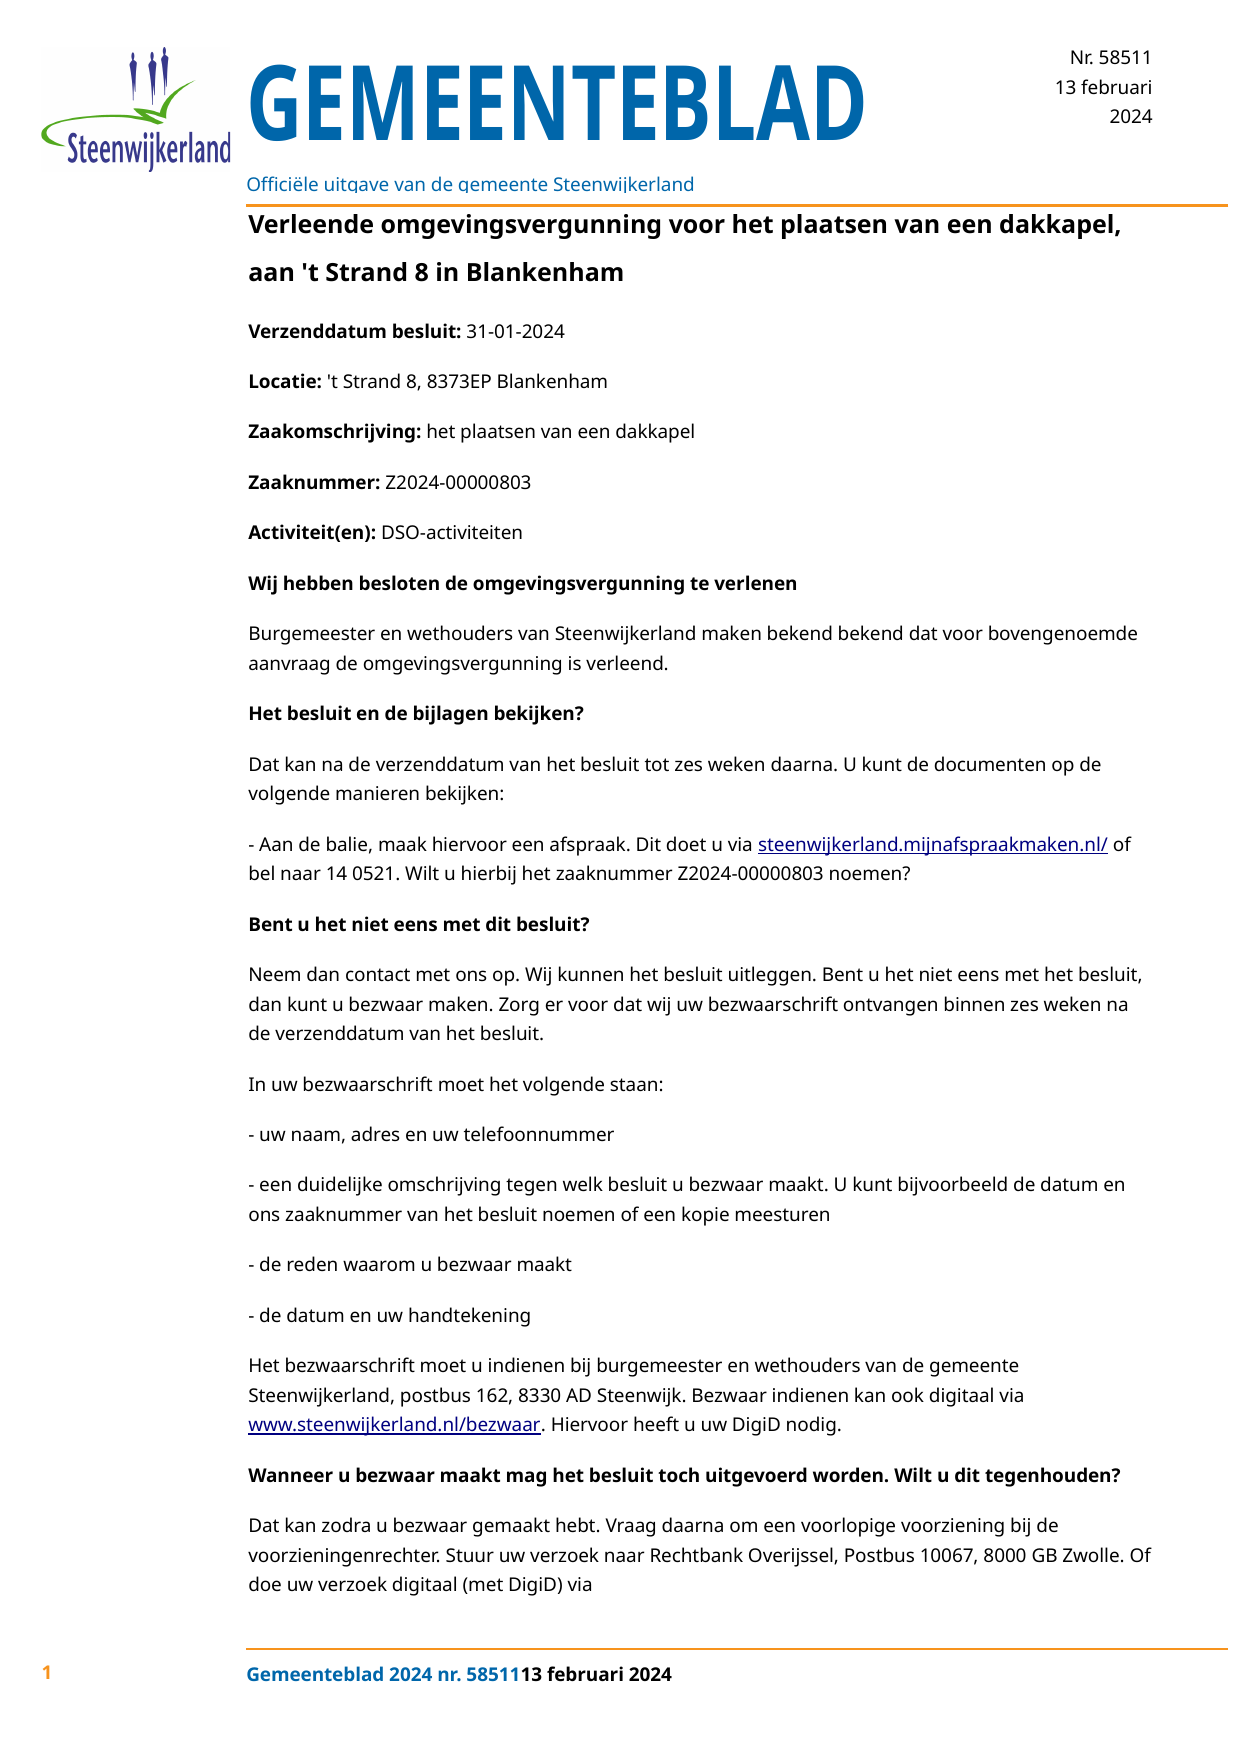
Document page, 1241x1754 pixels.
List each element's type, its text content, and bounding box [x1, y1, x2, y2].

text Wanneer u bezwaar maakt mag het besluit toch uitgevoerd worden. Wilt u dit tegenhouden? [248, 1462, 1152, 1488]
text - een duidelijke omschrijving tegen welk besluit u bezwaar maakt. U kunt bijvoorbeeld de datum en ons zaaknummer van het besluit noemen of een kopie meesturen [248, 1172, 1152, 1227]
text Verzenddatum besluit: 31-01-2024 [248, 318, 1152, 344]
text Het bezwaarschrift moet u indienen bij burgemeester en wethouders van de gemeente Steenwijkerland, postbus 162, 8330 AD Steenwijk. Bezwaar indienen kan ook digitaal via www.steenwijkerland.nl/bezwaar. Hiervoor heeft u uw DigiD nodig. [248, 1352, 1152, 1437]
text Verleende omgevingsvergunning voor het plaatsen van een dakkapel, aan 't Strand 8 in Blankenham [248, 207, 1152, 288]
text Dat kan zodra u bezwaar gemaakt hebt. Vraag daarna om een voorlopige voorziening bij de voorzieningenrechter. Stuur uw verzoek naar Rechtbank Overijssel, Postbus 10067, 8000 GB Zwolle. Of doe uw verzoek digitaal (met DigiD) via [248, 1512, 1152, 1597]
text Neem dan contact met ons op. Wij kunnen het besluit uitleggen. Bent u het niet eens met het besluit, dan kunt u bezwaar maken. Zorg er voor dat wij uw bezwaarschrift ontvangen binnen zes weken na de verzenddatum van het besluit. [248, 961, 1152, 1046]
text Dat kan na de verzenddatum van het besluit tot zes weken daarna. U kunt de documenten op de volgende manieren bekijken: [248, 751, 1152, 806]
text Bent u het niet eens met dit besluit? [248, 911, 1152, 937]
text Burgemeester en wethouders van Steenwijkerland maken bekend bekend dat voor bovengenoemde aanvraag de omgevingsvergunning is verleend. [248, 620, 1152, 676]
text Activiteit(en): DSO-activiteiten [248, 519, 1152, 545]
text Het besluit en de bijlagen bekijken? [248, 700, 1152, 726]
text Locatie: 't Strand 8, 8373EP Blankenham [248, 368, 1152, 394]
text - de reden waarom u bezwaar maakt [248, 1252, 1152, 1277]
text Zaakomschrijving: het plaatsen van een dakkapel [248, 419, 1152, 444]
text In uw bezwaarschrift moet het volgende staan: [248, 1071, 1152, 1097]
text - uw naam, adres en uw telefoonnummer [248, 1121, 1152, 1147]
text Wij hebben besloten de omgevingsvergunning te verlenen [248, 570, 1152, 596]
text - Aan de balie, maak hiervoor een afspraak. Dit doet u via steenwijkerland.mijnafspraakmaken.nl/ of bel naar 14 0521. Wilt u hierbij het zaaknummer Z2024-00000803 noemen? [248, 831, 1152, 886]
text Zaaknummer: Z2024-00000803 [248, 469, 1152, 495]
text - de datum en uw handtekening [248, 1302, 1152, 1328]
picture [41, 47, 231, 172]
